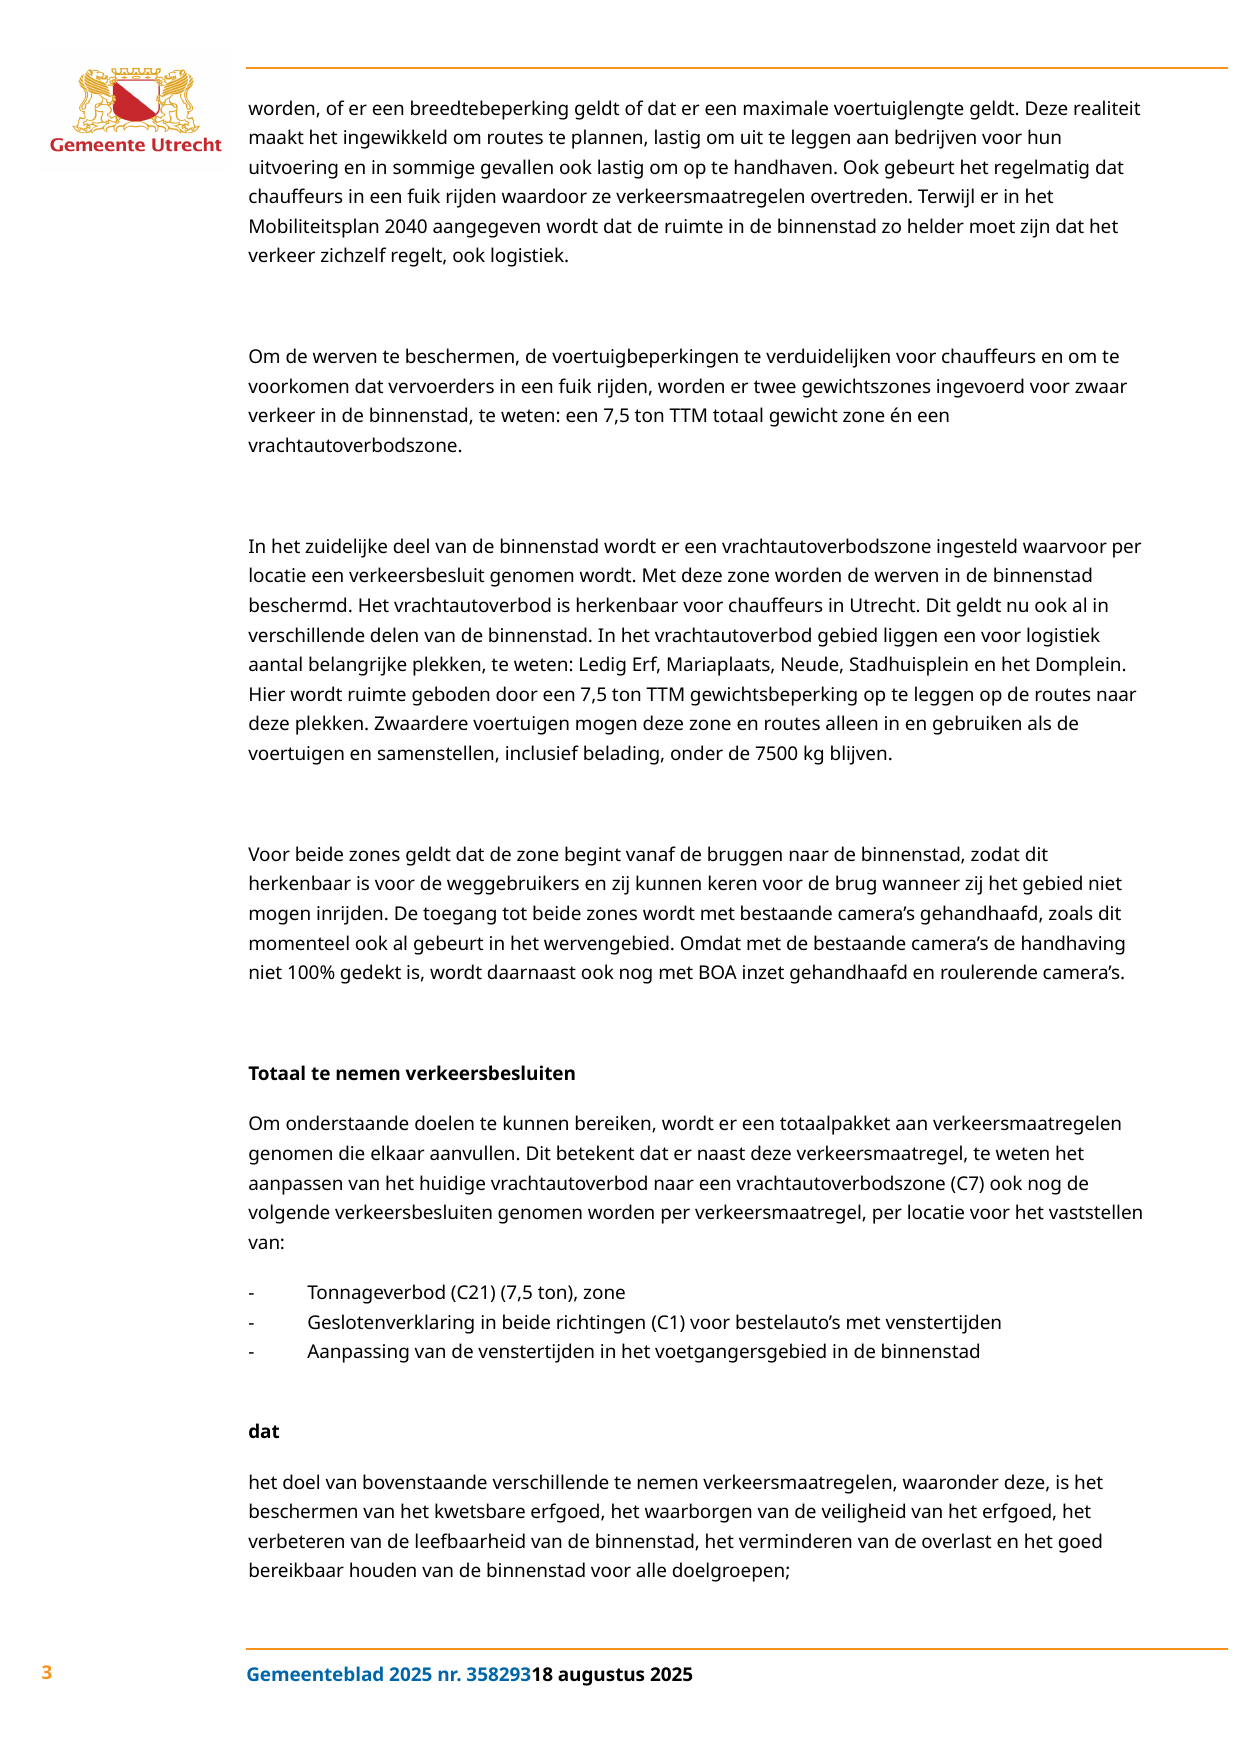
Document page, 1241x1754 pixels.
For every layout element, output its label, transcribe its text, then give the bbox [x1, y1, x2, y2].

list Tonnageverbod (C21) (7,5 ton), zone [248, 1279, 1152, 1305]
text dat [248, 1418, 1152, 1444]
text In het zuidelijke deel van de binnenstad wordt er een vrachtautoverbodszone ingesteld waarvoor per locatie een verkeersbesluit genomen wordt. Met deze zone worden de werven in de binnenstad beschermd. Het vrachtautoverbod is herkenbaar voor chauffeurs in Utrecht. Dit geldt nu ook al in verschillende delen van de binnenstad. In het vrachtautoverbod gebied liggen een voor logistiek aantal belangrijke plekken, te weten: Ledig Erf, Mariaplaats, Neude, Stadhuisplein en het Domplein. Hier wordt ruimte geboden door een 7,5 ton TTM gewichtsbeperking op te leggen op de routes naar deze plekken. Zwaardere voertuigen mogen deze zone en routes alleen in en gebruiken als de voertuigen en samenstellen, inclusief belading, onder de 7500 kg blijven. [248, 533, 1152, 766]
text Voor beide zones geldt dat de zone begint vanaf de bruggen naar de binnenstad, zodat dit herkenbaar is voor de weggebruikers en zij kunnen keren voor de brug wanneer zij het gebied niet mogen inrijden. De toegang tot beide zones wordt met bestaande camera’s gehandhaafd, zoals dit momenteel ook al gebeurt in het wervengebied. Omdat met de bestaande camera’s de handhaving niet 100% gedekt is, wordt daarnaast ook nog met BOA inzet gehandhaafd en roulerende camera’s. [248, 841, 1152, 985]
list Aanpassing van de venstertijden in het voetgangersgebied in de binnenstad [248, 1338, 1152, 1364]
text worden, of er een breedtebeperking geldt of dat er een maximale voertuiglengte geldt. Deze realiteit maakt het ingewikkeld om routes te plannen, lastig om uit te leggen aan bedrijven voor hun uitvoering en in sommige gevallen ook lastig om op te handhaven. Ook gebeurt het regelmatig dat chauffeurs in een fuik rijden waardoor ze verkeersmaatregelen overtreden. Terwijl er in het Mobiliteitsplan 2040 aangegeven wordt dat de ruimte in de binnenstad zo helder moet zijn dat het verkeer zichzelf regelt, ook logistiek. [248, 95, 1152, 268]
text Totaal te nemen verkeersbesluiten [248, 1060, 1152, 1086]
text het doel van bovenstaande verschillende te nemen verkeersmaatregelen, waaronder deze, is het beschermen van het kwetsbare erfgoed, het waarborgen van de veiligheid van het erfgoed, het verbeteren van de leefbaarheid van de binnenstad, het verminderen van de overlast en het goed bereikbaar houden van de binnenstad voor alle doelgroepen; [248, 1469, 1152, 1583]
text Om onderstaande doelen te kunnen bereiken, wordt er een totaalpakket aan verkeersmaatregelen genomen die elkaar aanvullen. Dit betekent dat er naast deze verkeersmaatregel, te weten het aanpassen van het huidige vrachtautoverbod naar een vrachtautoverbodszone (C7) ook nog de volgende verkeersbesluiten genomen worden per verkeersmaatregel, per locatie voor het vaststellen van: [248, 1111, 1152, 1255]
picture [41, 47, 231, 172]
list Geslotenverklaring in beide richtingen (C1) voor bestelauto’s met venstertijden [248, 1309, 1152, 1335]
text Om de werven te beschermen, de voertuigbeperkingen te verduidelijken voor chauffeurs en om te voorkomen dat vervoerders in een fuik rijden, worden er twee gewichtszones ingevoerd voor zwaar verkeer in de binnenstad, te weten: een 7,5 ton TTM totaal gewicht zone én een vrachtautoverbodszone. [248, 343, 1152, 458]
